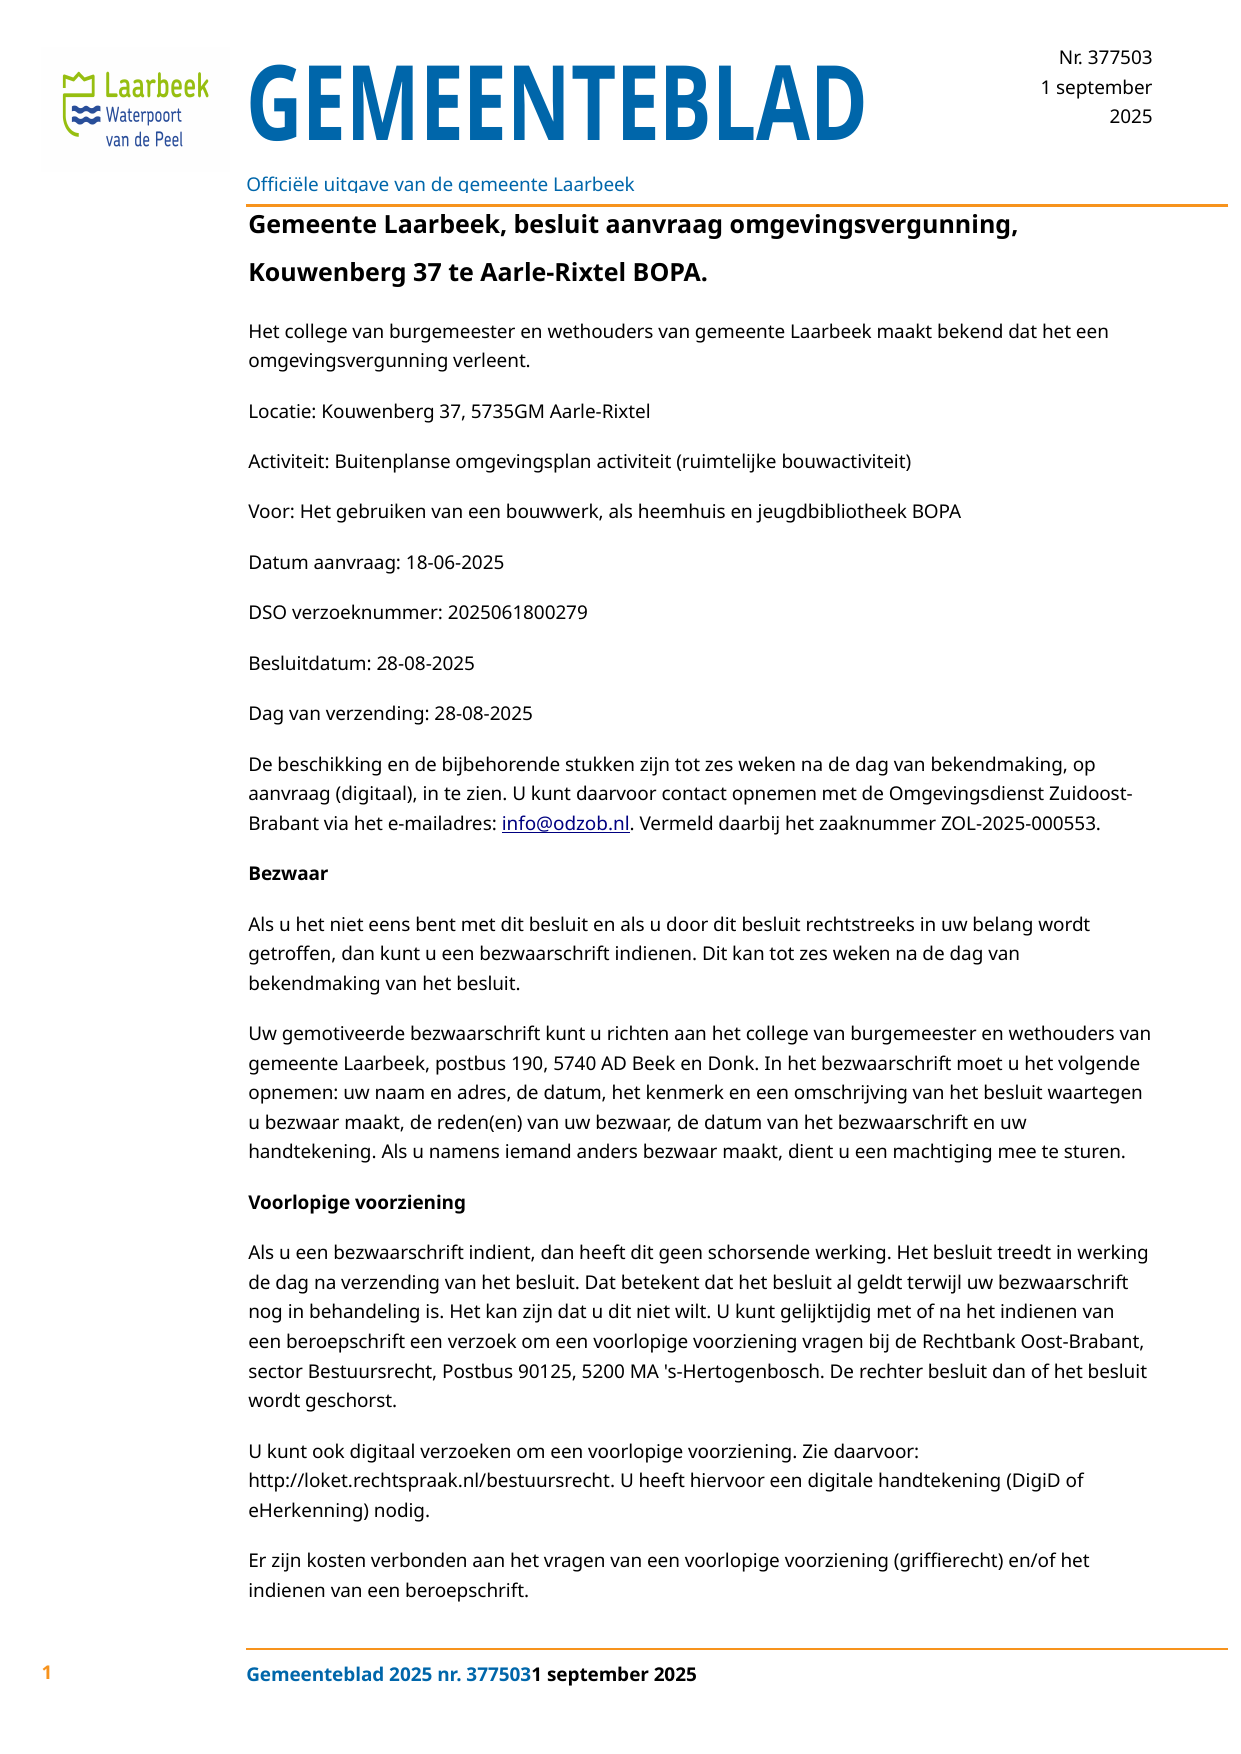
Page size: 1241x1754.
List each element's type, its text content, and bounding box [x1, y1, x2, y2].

text Als u het niet eens bent met dit besluit en als u door dit besluit rechtstreeks in uw belang wordt getroffen, dan kunt u een bezwaarschrift indienen. Dit kan tot zes weken na de dag van bekendmaking van het besluit. [248, 911, 1152, 996]
text Gemeente Laarbeek, besluit aanvraag omgevingsvergunning, Kouwenberg 37 te Aarle-Rixtel BOPA. [248, 207, 1152, 288]
text Uw gemotiveerde bezwaarschrift kunt u richten aan het college van burgemeester en wethouders van gemeente Laarbeek, postbus 190, 5740 AD Beek en Donk. In het bezwaarschrift moet u het volgende opnemen: uw naam en adres, de datum, het kenmerk en een omschrijving van het besluit waartegen u bezwaar maakt, de reden(en) van uw bezwaar, de datum van het bezwaarschrift en uw handtekening. Als u namens iemand anders bezwaar maakt, dient u een machtiging mee te sturen. [248, 1020, 1152, 1164]
text DSO verzoeknummer: 2025061800279 [248, 599, 1152, 625]
text Voorlopige voorziening [248, 1189, 1152, 1215]
text Datum aanvraag: 18-06-2025 [248, 549, 1152, 575]
text Het college van burgemeester en wethouders van gemeente Laarbeek maakt bekend dat het een omgevingsvergunning verleent. [248, 318, 1152, 373]
text Er zijn kosten verbonden aan het vragen van een voorlopige voorziening (griffierecht) en/of het indienen van een beroepschrift. [248, 1547, 1152, 1603]
text Bezwaar [248, 860, 1152, 886]
text Voor: Het gebruiken van een bouwwerk, als heemhuis en jeugdbibliotheek BOPA [248, 499, 1152, 524]
text U kunt ook digitaal verzoeken om een voorlopige voorziening. Zie daarvoor: http://loket.rechtspraak.nl/bestuursrecht. U heeft hiervoor een digitale handtekening (DigiD of eHerkenning) nodig. [248, 1438, 1152, 1523]
text Als u een bezwaarschrift indient, dan heeft dit geen schorsende werking. Het besluit treedt in werking de dag na verzending van het besluit. Dat betekent dat het besluit al geldt terwijl uw bezwaarschrift nog in behandeling is. Het kan zijn dat u dit niet wilt. U kunt gelijktijdig met of na het indienen van een beroepschrift een verzoek om een voorlopige voorziening vragen bij de Rechtbank Oost-Brabant, sector Bestuursrecht, Postbus 90125, 5200 MA 's‑Hertogenbosch. De rechter besluit dan of het besluit wordt geschorst. [248, 1239, 1152, 1413]
text Activiteit: Buitenplanse omgevingsplan activiteit (ruimtelijke bouwactiviteit) [248, 448, 1152, 474]
text Dag van verzending: 28-08-2025 [248, 700, 1152, 726]
text Locatie: Kouwenberg 37, 5735GM Aarle-Rixtel [248, 398, 1152, 424]
text Besluitdatum: 28-08-2025 [248, 650, 1152, 676]
picture [41, 47, 231, 172]
text De beschikking en de bijbehorende stukken zijn tot zes weken na de dag van bekendmaking, op aanvraag (digitaal), in te zien. U kunt daarvoor contact opnemen met de Omgevingsdienst Zuidoost-Brabant via het e-mailadres: info@odzob.nl. Vermeld daarbij het zaaknummer ZOL-2025-000553. [248, 751, 1152, 836]
